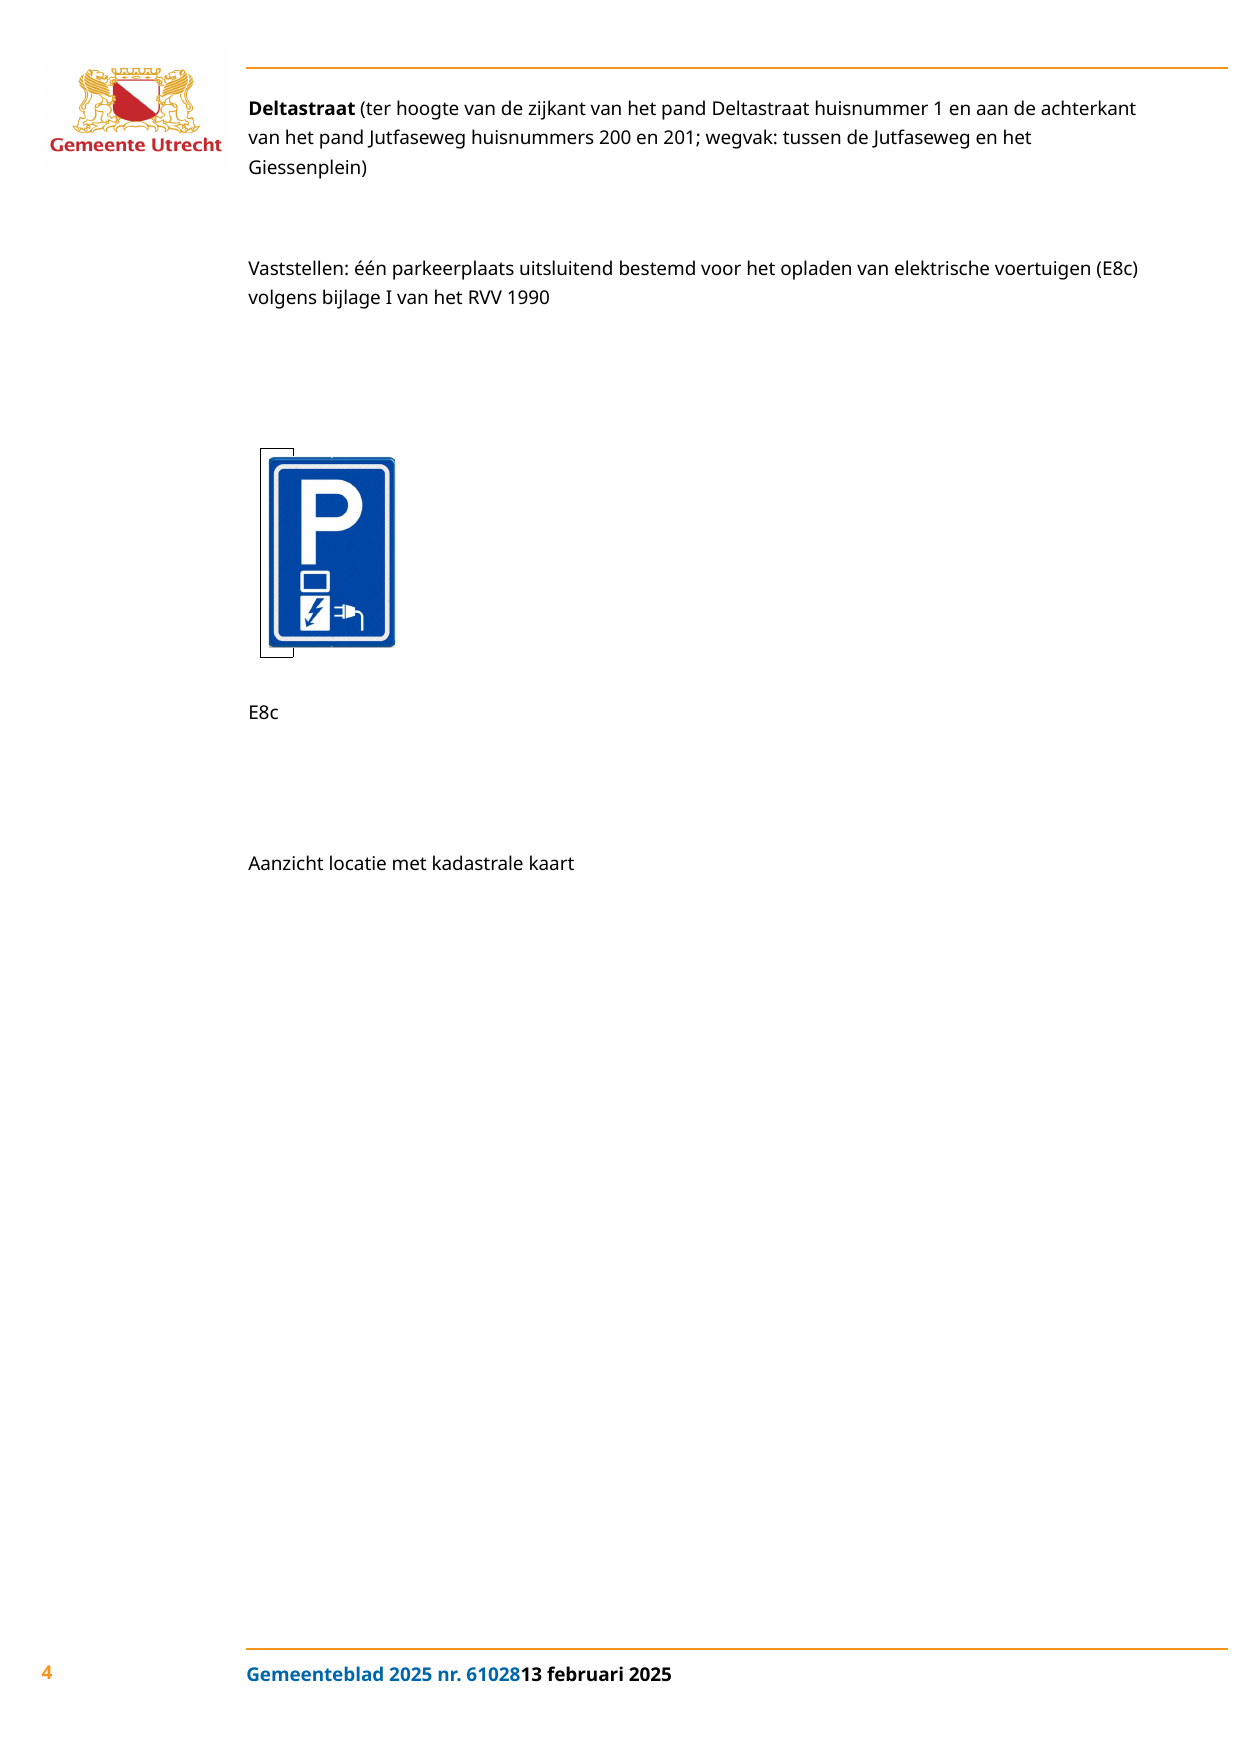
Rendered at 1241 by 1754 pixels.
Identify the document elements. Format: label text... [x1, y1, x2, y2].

text E8c [248, 699, 1152, 725]
text Aanzicht locatie met kadastrale kaart [248, 850, 1152, 876]
picture [268, 456, 396, 648]
picture [41, 47, 231, 172]
text Deltastraat (ter hoogte van de zijkant van het pand Deltastraat huisnummer 1 en aan de achterkant van het pand Jutfaseweg huisnummers 200 en 201; wegvak: tussen de Jutfaseweg en het Giessenplein) [248, 95, 1152, 180]
text Vaststellen: één parkeerplaats uitsluitend bestemd voor het opladen van elektrische voertuigen (E8c) volgens bijlage I van het RVV 1990 [248, 255, 1152, 310]
